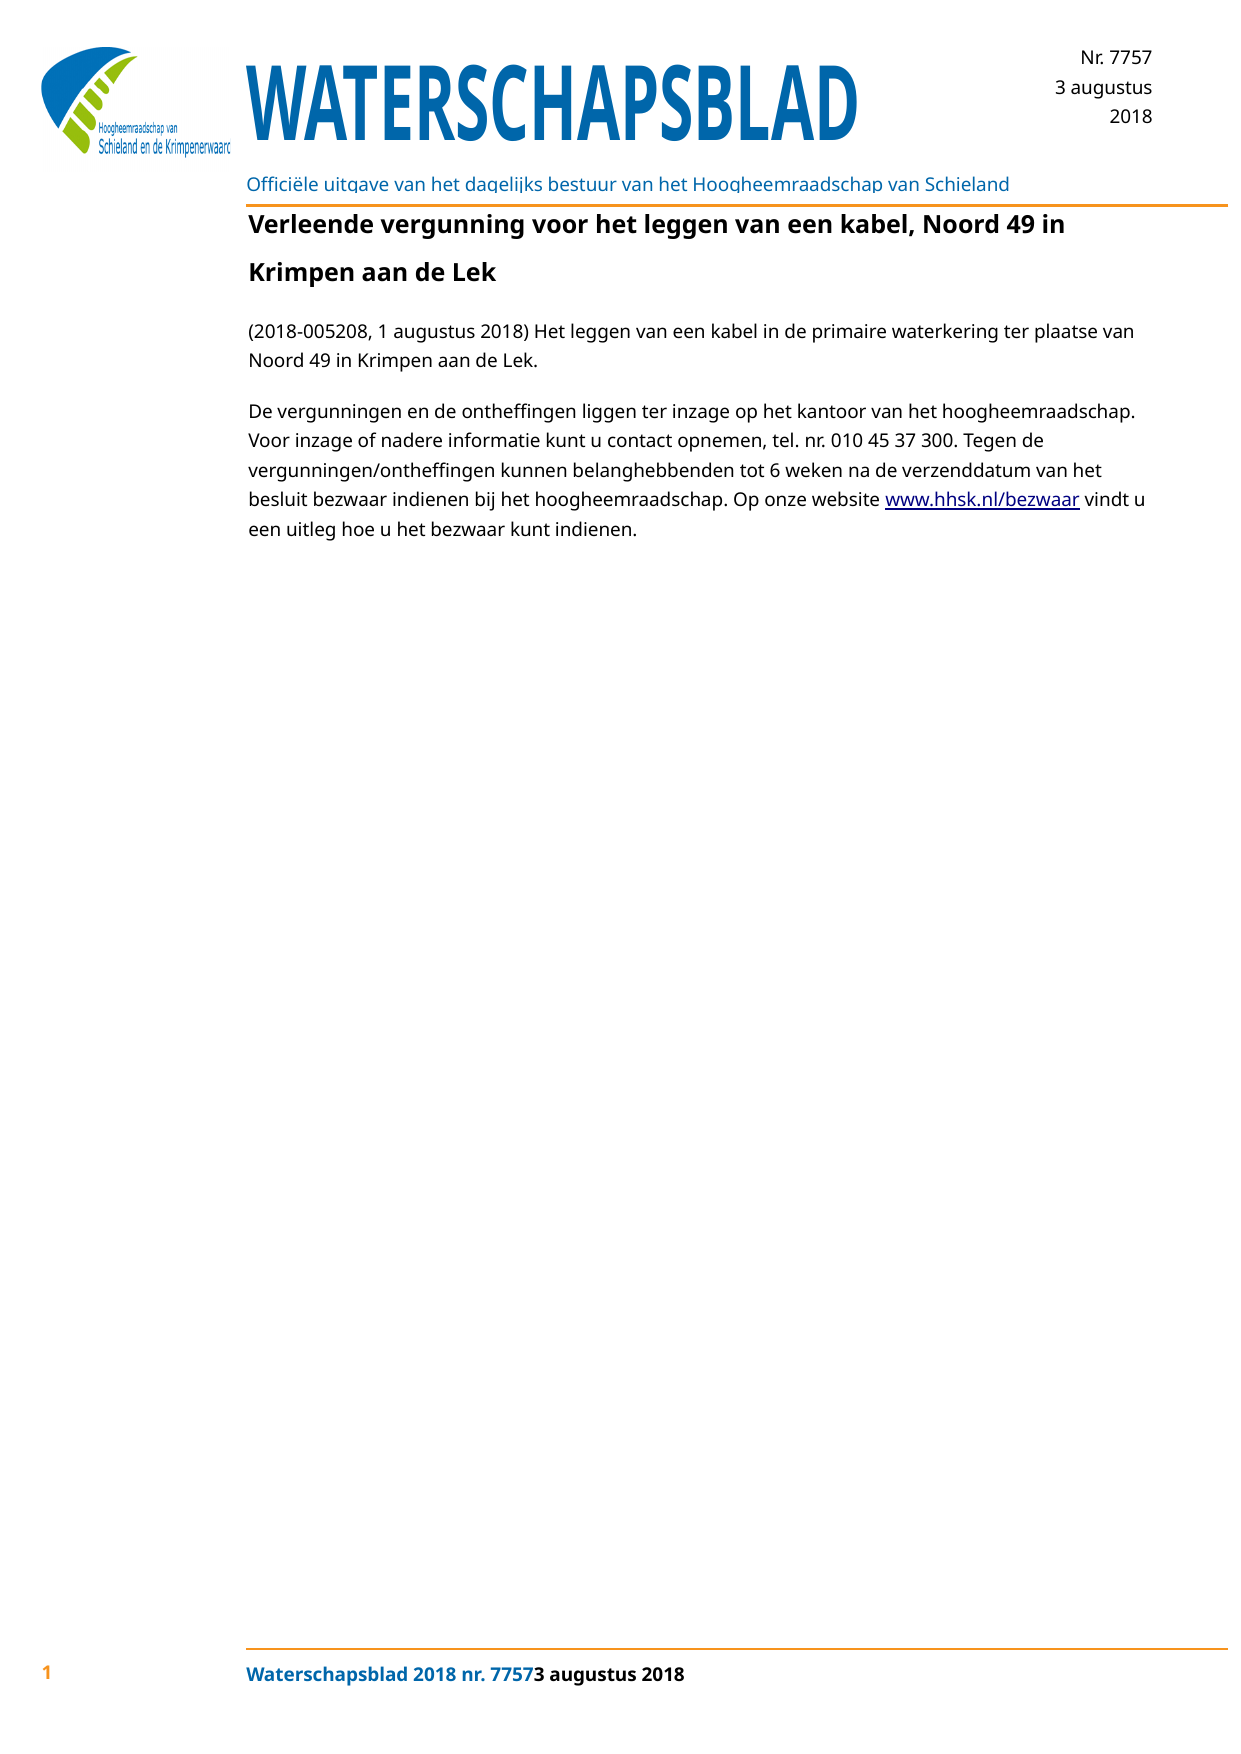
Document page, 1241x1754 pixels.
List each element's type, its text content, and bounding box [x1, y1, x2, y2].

text De vergunningen en de ontheffingen liggen ter inzage op het kantoor van het hoogheemraadschap. Voor inzage of nadere informatie kunt u contact opnemen, tel. nr. 010 45 37 300. Tegen de vergunningen/ontheffingen kunnen belanghebbenden tot 6 weken na de verzenddatum van het besluit bezwaar indienen bij het hoogheemraadschap. Op onze website www.hhsk.nl/bezwaar vindt u een uitleg hoe u het bezwaar kunt indienen. [248, 398, 1152, 542]
text Verleende vergunning voor het leggen van een kabel, Noord 49 in Krimpen aan de Lek [248, 207, 1152, 288]
picture [41, 47, 231, 172]
text (2018-005208, 1 augustus 2018) Het leggen van een kabel in de primaire waterkering ter plaatse van Noord 49 in Krimpen aan de Lek. [248, 318, 1152, 373]
